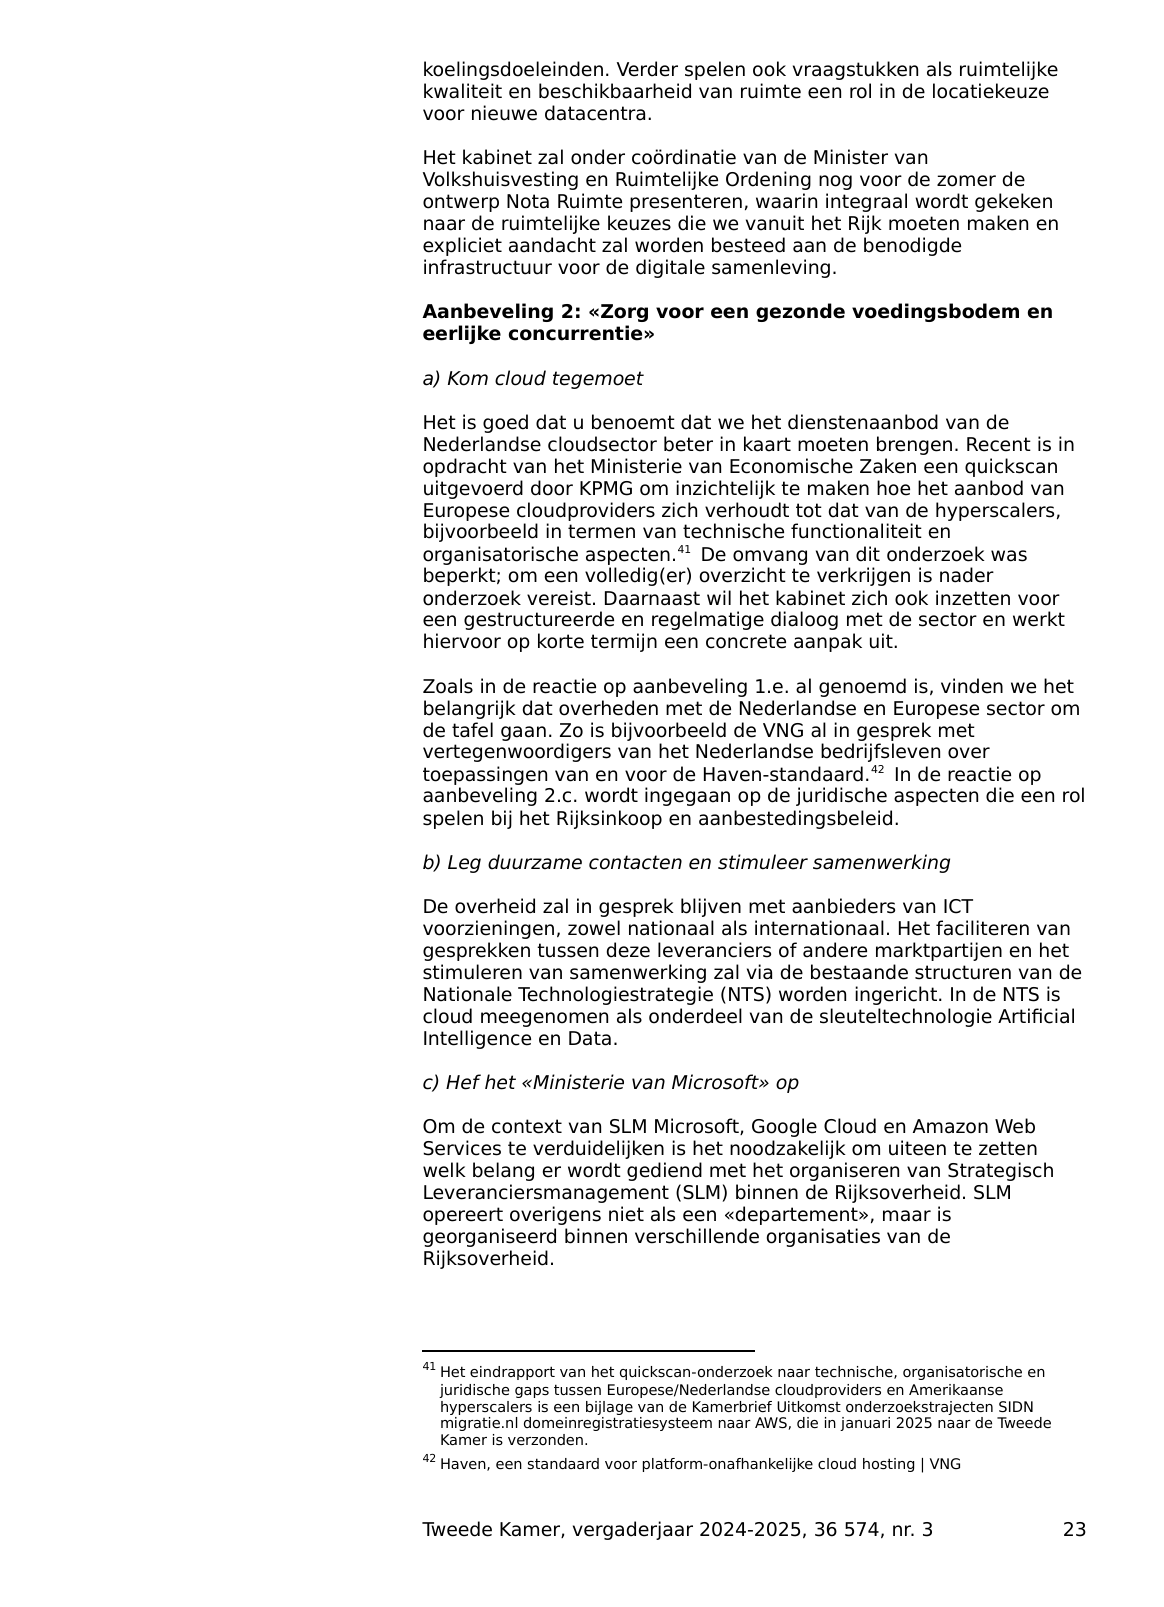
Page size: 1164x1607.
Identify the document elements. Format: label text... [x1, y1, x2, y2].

text De overheid zal in gesprek blijven met aanbieders van ICT voorzieningen, zowel nationaal als internationaal. Het faciliteren van gesprekken tussen deze leveranciers of andere marktpartijen en het stimuleren van samenwerking zal via de bestaande structuren van de Nationale Technologiestrategie (NTS) worden ingericht. In de NTS is cloud meegenomen als onderdeel van de sleuteltechnologie Artificial Intelligence en Data. [422, 896, 1087, 1049]
text Haven, een standaard voor platform-onafhankelijke cloud hosting | VNG [422, 1452, 1087, 1474]
subtitle c) Hef het «Ministerie van Microsoft» op [422, 1072, 1087, 1094]
subtitle b) Leg duurzame contacten en stimuleer samenwerking [422, 852, 1087, 873]
text Het kabinet zal onder coördinatie van de Minister van Volkshuisvesting en Ruimtelijke Ordening nog voor de zomer de ontwerp Nota Ruimte presenteren, waarin integraal wordt gekeken naar de ruimtelijke keuzes die we vanuit het Rijk moeten maken en expliciet aandacht zal worden besteed aan de benodigde infrastructuur voor de digitale samenleving. [422, 147, 1087, 279]
subtitle Aanbeveling 2: «Zorg voor een gezonde voedingsbodem en eerlijke concurrentie» [422, 301, 1087, 345]
text Om de context van SLM Microsoft, Google Cloud en Amazon Web Services te verduidelijken is het noodzakelijk om uiteen te zetten welk belang er wordt gediend met het organiseren van Strategisch Leveranciersmanagement (SLM) binnen de Rijksoverheid. SLM opereert overigens niet als een «departement», maar is georganiseerd binnen verschillende organisaties van de Rijksoverheid. [422, 1116, 1087, 1270]
text Het eindrapport van het quickscan-onderzoek naar technische, organisatorische en juridische gaps tussen Europese/Nederlandse cloudproviders en Amerikaanse hyperscalers is een bijlage van de Kamerbrief Uitkomst onderzoekstrajecten SIDN migratie.nl domeinregistratiesysteem naar AWS, die in januari 2025 naar de Tweede Kamer is verzonden. [422, 1360, 1087, 1449]
text koelingsdoeleinden. Verder spelen ook vraagstukken als ruimtelijke kwaliteit en beschikbaarheid van ruimte een rol in de locatiekeuze voor nieuwe datacentra. [422, 59, 1087, 125]
text Het is goed dat u benoemt dat we het dienstenaanbod van de Nederlandse cloudsector beter in kaart moeten brengen. Recent is in opdracht van het Ministerie van Economische Zaken een quickscan uitgevoerd door KPMG om inzichtelijk te maken hoe het aanbod van Europese cloudproviders zich verhoudt tot dat van de hyperscalers, bijvoorbeeld in termen van technische functionaliteit en organisatorische aspecten. De omvang van dit onderzoek was beperkt; om een volledig(er) overzicht te verkrijgen is nader onderzoek vereist. Daarnaast wil het kabinet zich ook inzetten voor een gestructureerde en regelmatige dialoog met de sector en werkt hiervoor op korte termijn een concrete aanpak uit. [422, 412, 1087, 653]
subtitle a) Kom cloud tegemoet [422, 367, 1087, 389]
text Zoals in de reactie op aanbeveling 1.e. al genoemd is, vinden we het belangrijk dat overheden met de Nederlandse en Europese sector om de tafel gaan. Zo is bijvoorbeeld de VNG al in gesprek met vertegenwoordigers van het Nederlandse bedrijfsleven over toepassingen van en voor de Haven-standaard. In de reactie op aanbeveling 2.c. wordt ingegaan op de juridische aspecten die een rol spelen bij het Rijksinkoop en aanbestedingsbeleid. [422, 676, 1087, 829]
